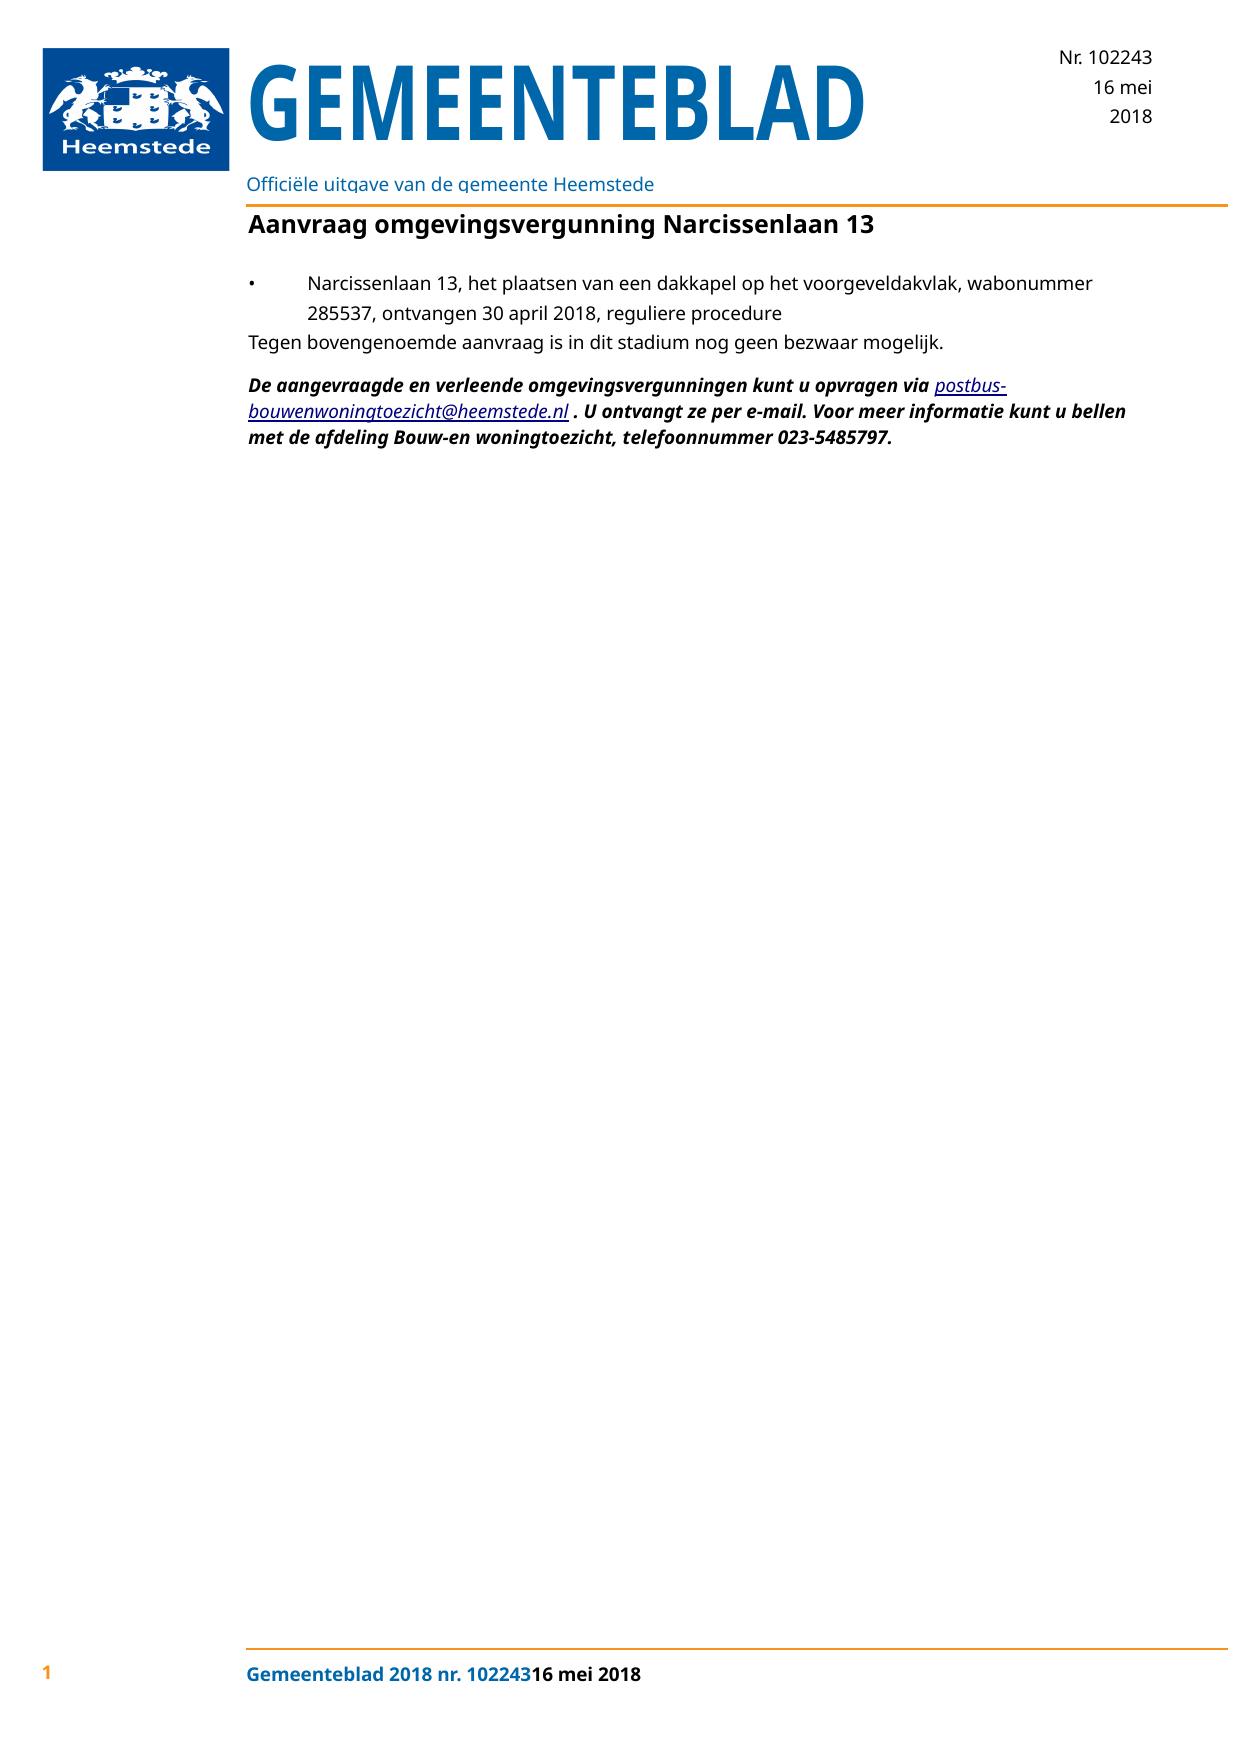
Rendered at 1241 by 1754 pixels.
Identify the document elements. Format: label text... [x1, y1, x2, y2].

text Tegen bovengenoemde aanvraag is in dit stadium nog geen bezwaar mogelijk. [248, 329, 1152, 355]
picture [41, 47, 231, 172]
text De aangevraagde en verleende omgevingsvergunningen kunt u opvragen via postbus-bouwenwoningtoezicht@heemstede.nl . U ontvangt ze per e-mail. Voor meer informatie kunt u bellen met de afdeling Bouw-en woningtoezicht, telefoonnummer 023-5485797. [248, 373, 1152, 450]
text Aanvraag omgevingsvergunning Narcissenlaan 13 [248, 207, 1152, 241]
list Narcissenlaan 13, het plaatsen van een dakkapel op het voorgeveldakvlak, wabonummer 285537, ontvangen 30 april 2018, reguliere procedure [248, 270, 1152, 326]
